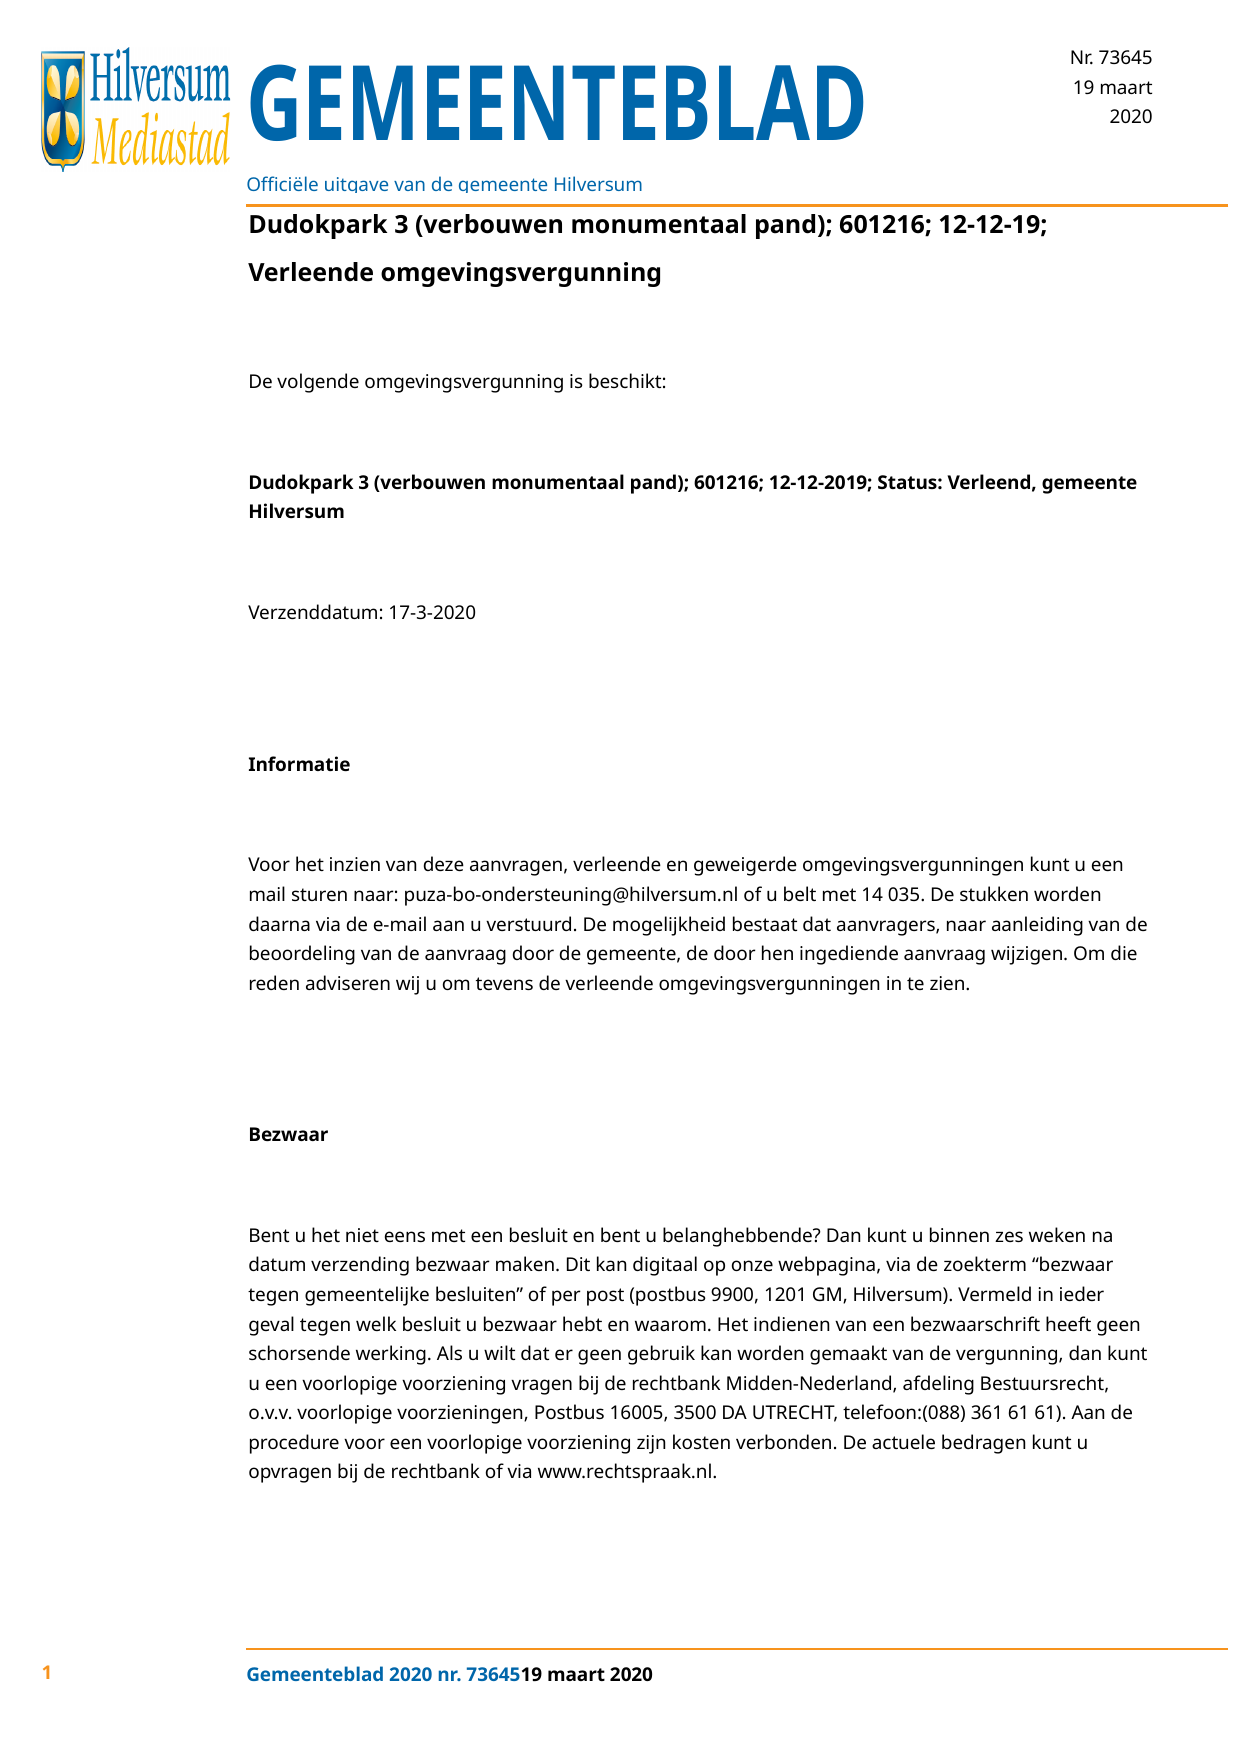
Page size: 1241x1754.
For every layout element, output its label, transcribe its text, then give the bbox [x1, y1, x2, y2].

text Voor het inzien van deze aanvragen, verleende en geweigerde omgevingsvergunningen kunt u een mail sturen naar: puza-bo-ondersteuning@hilversum.nl of u belt met 14 035. De stukken worden daarna via de e-mail aan u verstuurd. De mogelijkheid bestaat dat aanvragers, naar aanleiding van de beoordeling van de aanvraag door de gemeente, de door hen ingediende aanvraag wijzigen. Om die reden adviseren wij u om tevens de verleende omgevingsvergunningen in te zien. [248, 852, 1152, 996]
text Verzenddatum: 17-3-2020 [248, 599, 1152, 625]
text Bent u het niet eens met een besluit en bent u belanghebbende? Dan kunt u binnen zes weken na datum verzending bezwaar maken. Dit kan digitaal op onze webpagina, via de zoekterm “bezwaar tegen gemeentelijke besluiten” of per post (postbus 9900, 1201 GM, Hilversum). Vermeld in ieder geval tegen welk besluit u bezwaar hebt en waarom. Het indienen van een bezwaarschrift heeft geen schorsende werking. Als u wilt dat er geen gebruik kan worden gemaakt van de vergunning, dan kunt u een voorlopige voorziening vragen bij de rechtbank Midden-Nederland, afdeling Bestuursrecht, o.v.v. voorlopige voorzieningen, Postbus 16005, 3500 DA UTRECHT, telefoon:(088) 361 61 61). Aan de procedure voor een voorlopige voorziening zijn kosten verbonden. De actuele bedragen kunt u opvragen bij de rechtbank of via www.rechtspraak.nl. [248, 1222, 1152, 1484]
text De volgende omgevingsvergunning is beschikt: [248, 368, 1152, 394]
text Bezwaar [248, 1121, 1152, 1147]
text Informatie [248, 751, 1152, 777]
picture [41, 47, 231, 172]
text Dudokpark 3 (verbouwen monumentaal pand); 601216; 12-12-2019; Status: Verleend, gemeente Hilversum [248, 469, 1152, 524]
text Dudokpark 3 (verbouwen monumentaal pand); 601216; 12-12-19; Verleende omgevingsvergunning [248, 207, 1152, 288]
